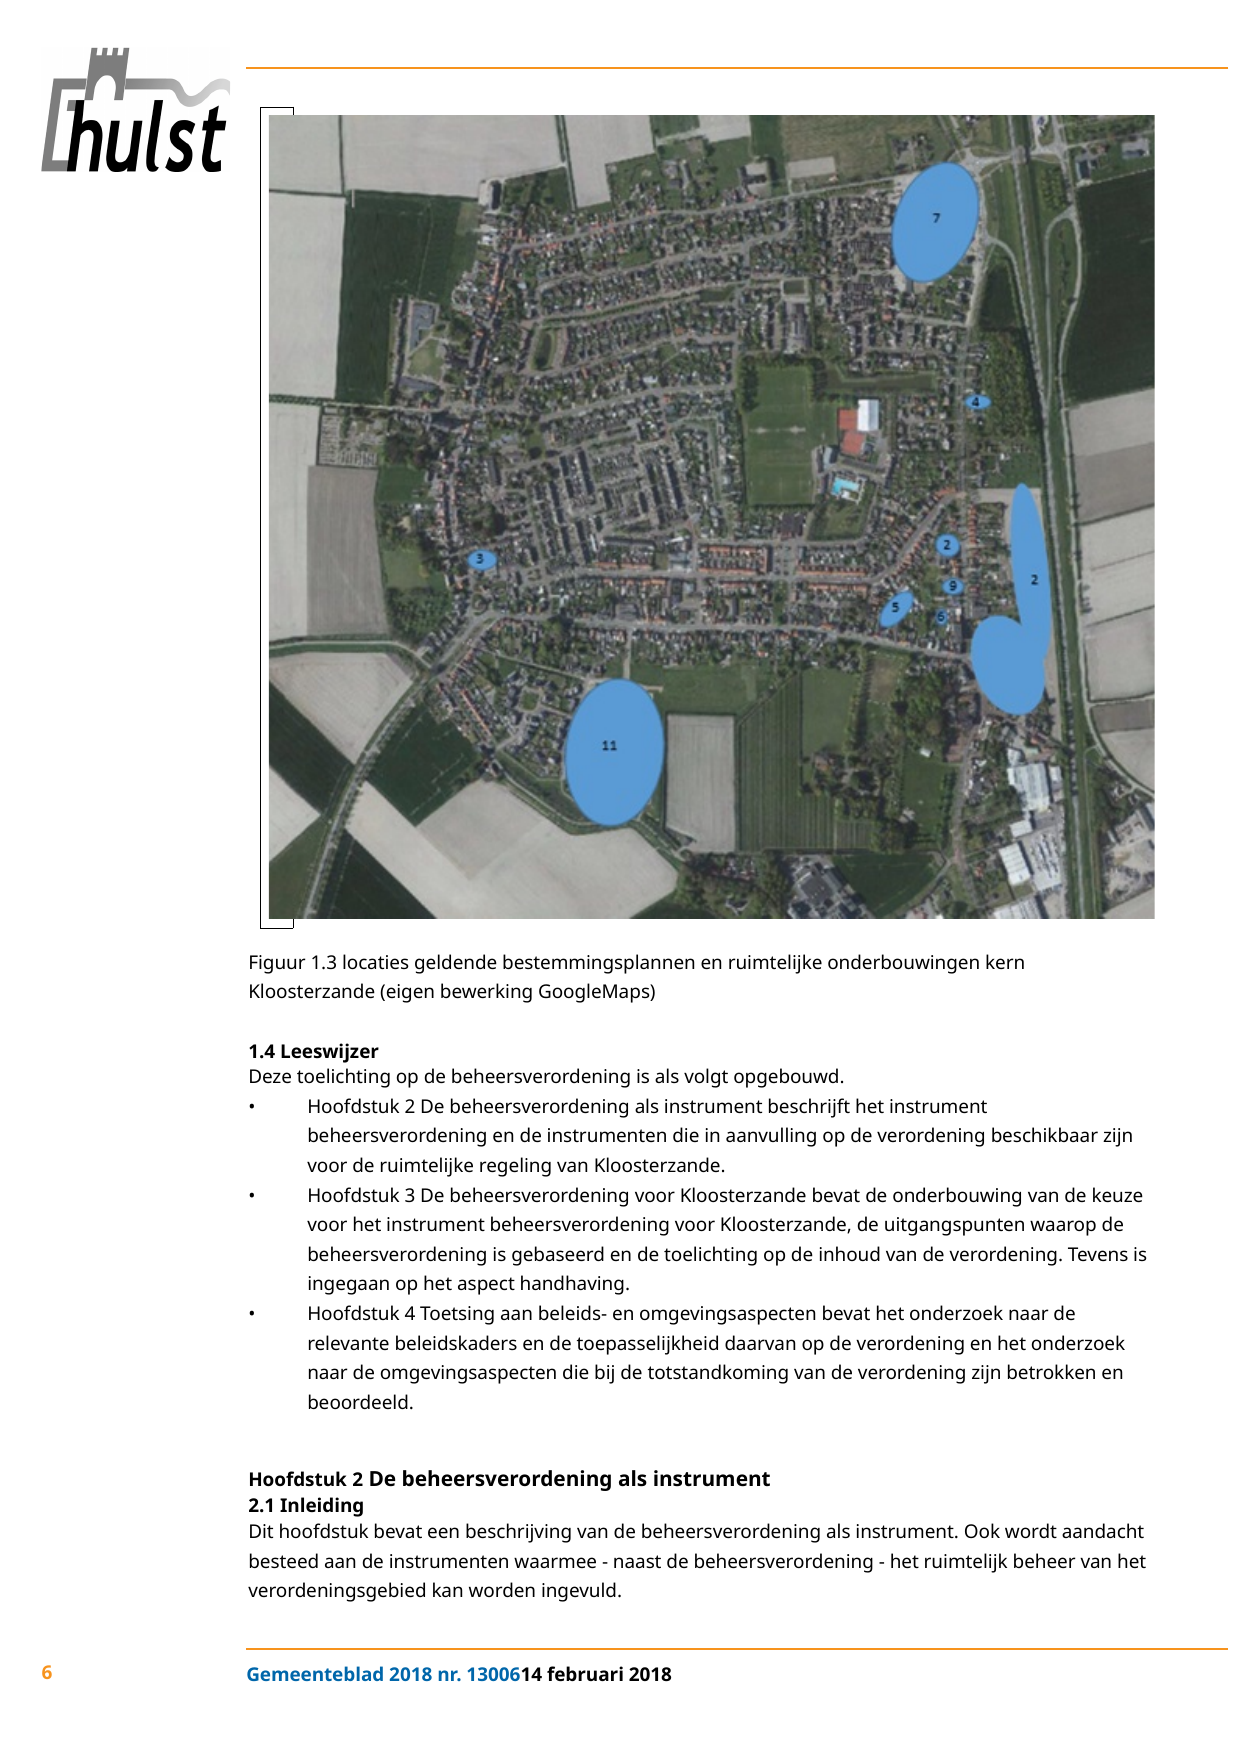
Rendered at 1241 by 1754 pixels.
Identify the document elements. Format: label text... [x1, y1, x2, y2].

text 1.4 Leeswijzer [248, 1038, 1152, 1063]
text 2.1 Inleiding [248, 1493, 1152, 1518]
list Hoofdstuk 2 De beheersverordening als instrument beschrijft het instrument beheersverordening en de instrumenten die in aanvulling op de verordening beschikbaar zijn voor de ruimtelijke regeling van Kloosterzande. [248, 1093, 1152, 1178]
text Dit hoofdstuk bevat een beschrijving van de beheersverordening als instrument. Ook wordt aandacht besteed aan de instrumenten waarmee - naast de beheersverordening - het ruimtelijk beheer van het verordeningsgebied kan worden ingevuld. [248, 1518, 1152, 1603]
text Deze toelichting op de beheersverordening is als volgt opgebouwd. [248, 1063, 1152, 1089]
picture [268, 115, 1155, 919]
picture [41, 47, 231, 172]
list Hoofdstuk 3 De beheersverordening voor Kloosterzande bevat de onderbouwing van de keuze voor het instrument beheersverordening voor Kloosterzande, de uitgangspunten waarop de beheersverordening is gebaseerd en de toelichting op de inhoud van de verordening. Tevens is ingegaan op het aspect handhaving. [248, 1182, 1152, 1296]
text Figuur 1.3 locaties geldende bestemmingsplannen en ruimtelijke onderbouwingen kern Kloosterzande (eigen bewerking GoogleMaps) [248, 949, 1152, 1004]
list Hoofdstuk 4 Toetsing aan beleids- en omgevingsaspecten bevat het onderzoek naar de relevante beleidskaders en de toepasselijkheid daarvan op de verordening en het onderzoek naar de omgevingsaspecten die bij de totstandkoming van de verordening zijn betrokken en beoordeeld. [248, 1300, 1152, 1415]
text Hoofdstuk 2 De beheersverordening als instrument [248, 1464, 1152, 1493]
